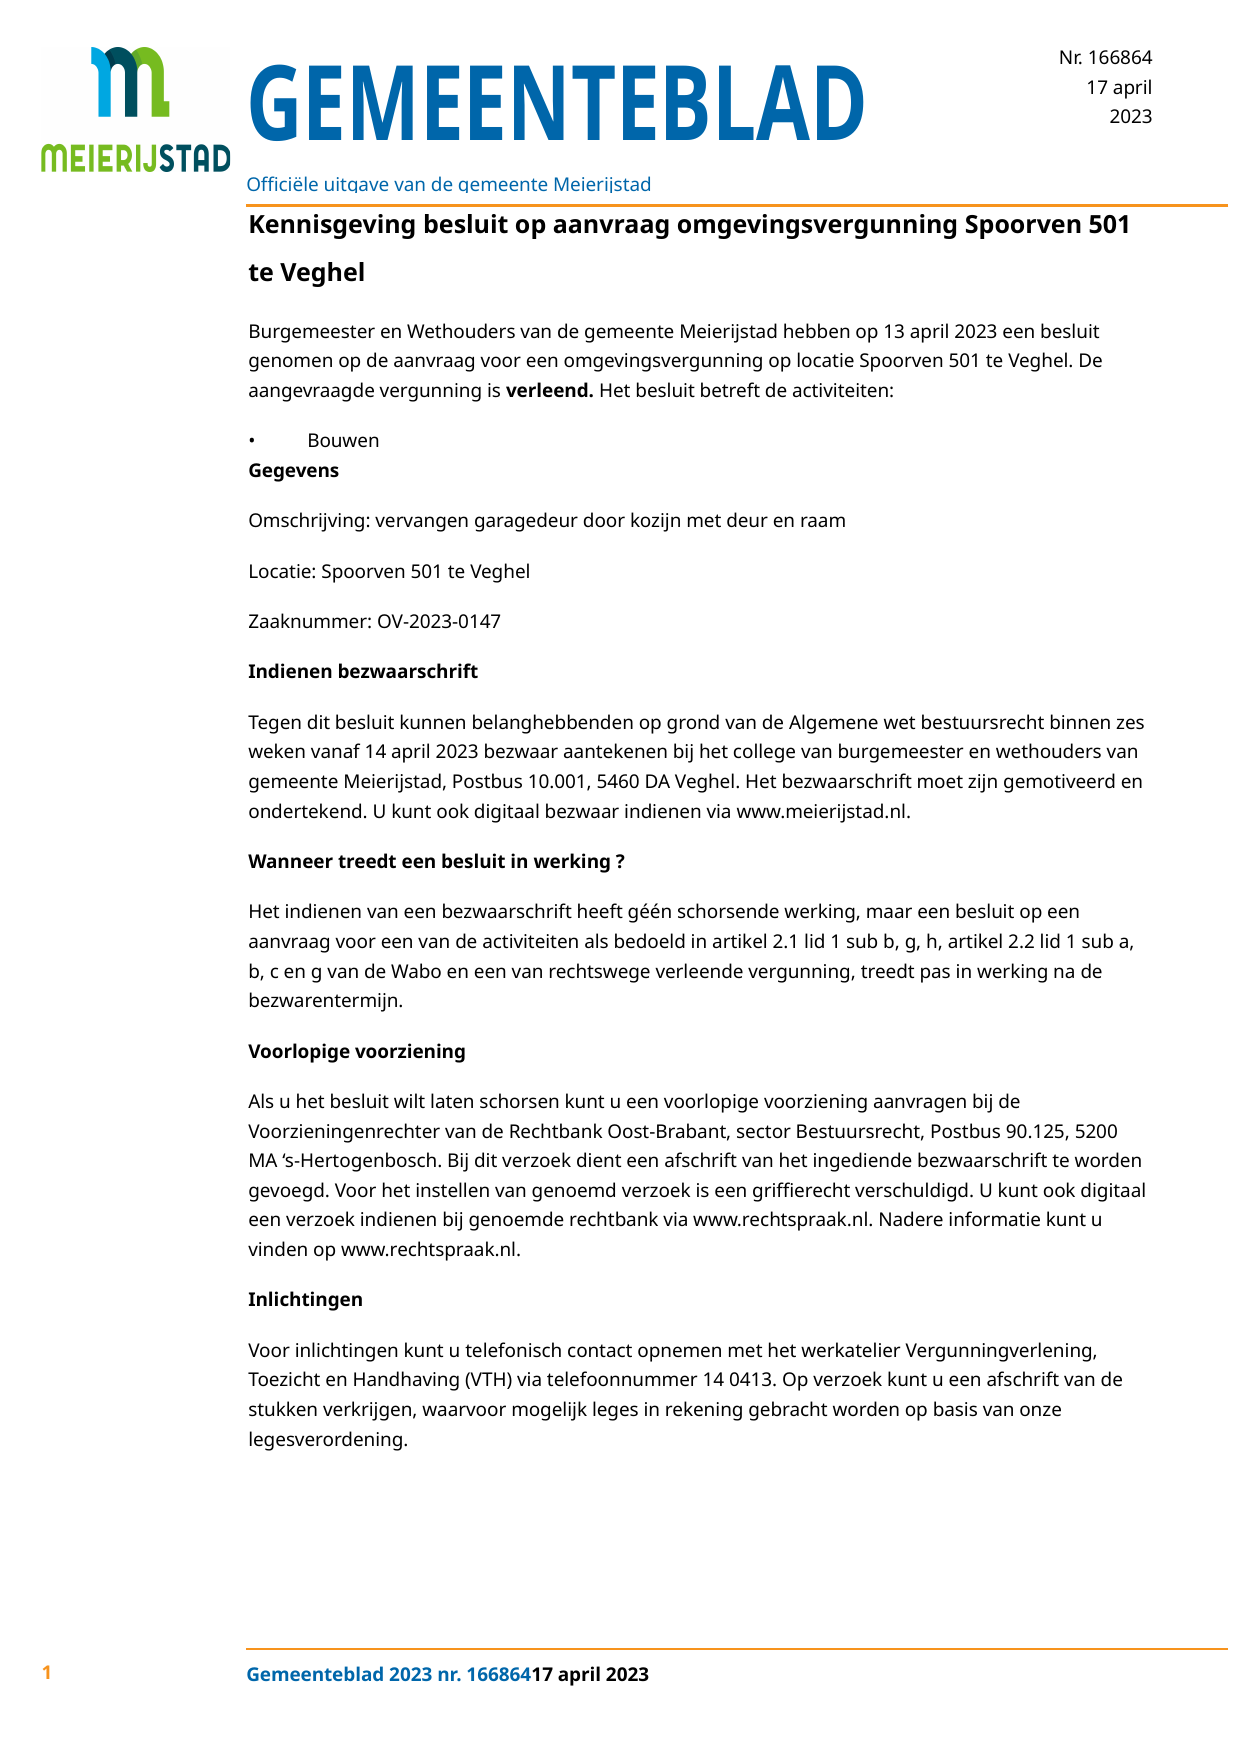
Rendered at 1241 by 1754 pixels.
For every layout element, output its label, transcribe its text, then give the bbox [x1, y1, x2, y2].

text Omschrijving: vervangen garagedeur door kozijn met deur en raam [248, 507, 1152, 533]
text Voorlopige voorziening [248, 1038, 1152, 1064]
text Indienen bezwaarschrift [248, 659, 1152, 684]
text Kennisgeving besluit op aanvraag omgevingsvergunning Spoorven 501 te Veghel [248, 207, 1152, 288]
picture [41, 47, 231, 172]
text Burgemeester en Wethouders van de gemeente Meierijstad hebben op 13 april 2023 een besluit genomen op de aanvraag voor een omgevingsvergunning op locatie Spoorven 501 te Veghel. De aangevraagde vergunning is verleend. Het besluit betreft de activiteiten: [248, 318, 1152, 403]
text Als u het besluit wilt laten schorsen kunt u een voorlopige voorziening aanvragen bij de Voorzieningenrechter van de Rechtbank Oost-Brabant, sector Bestuursrecht, Postbus 90.125, 5200 MA ‘s-Hertogenbosch. Bij dit verzoek dient een afschrift van het ingediende bezwaarschrift te worden gevoegd. Voor het instellen van genoemd verzoek is een griffierecht verschuldigd. U kunt ook digitaal een verzoek indienen bij genoemde rechtbank via www.rechtspraak.nl. Nadere informatie kunt u vinden op www.rechtspraak.nl. [248, 1088, 1152, 1262]
text Locatie: Spoorven 501 te Veghel [248, 558, 1152, 584]
text Tegen dit besluit kunnen belanghebbenden op grond van de Algemene wet bestuursrecht binnen zes weken vanaf 14 april 2023 bezwaar aantekenen bij het college van burgemeester en wethouders van gemeente Meierijstad, Postbus 10.001, 5460 DA Veghel. Het bezwaarschrift moet zijn gemotiveerd en ondertekend. U kunt ook digitaal bezwaar indienen via www.meierijstad.nl. [248, 709, 1152, 824]
text Inlichtingen [248, 1287, 1152, 1312]
text Wanneer treedt een besluit in werking ? [248, 848, 1152, 874]
list Bouwen [248, 427, 1152, 453]
text Zaaknummer: OV-2023-0147 [248, 608, 1152, 634]
text Het indienen van een bezwaarschrift heeft géén schorsende werking, maar een besluit op een aanvraag voor een van de activiteiten als bedoeld in artikel 2.1 lid 1 sub b, g, h, artikel 2.2 lid 1 sub a, b, c en g van de Wabo en een van rechtswege verleende vergunning, treedt pas in werking na de bezwarentermijn. [248, 899, 1152, 1013]
text Gegevens [248, 457, 1152, 483]
text Voor inlichtingen kunt u telefonisch contact opnemen met het werkatelier Vergunningverlening, Toezicht en Handhaving (VTH) via telefoonnummer 14 0413. Op verzoek kunt u een afschrift van de stukken verkrijgen, waarvoor mogelijk leges in rekening gebracht worden op basis van onze legesverordening. [248, 1337, 1152, 1452]
